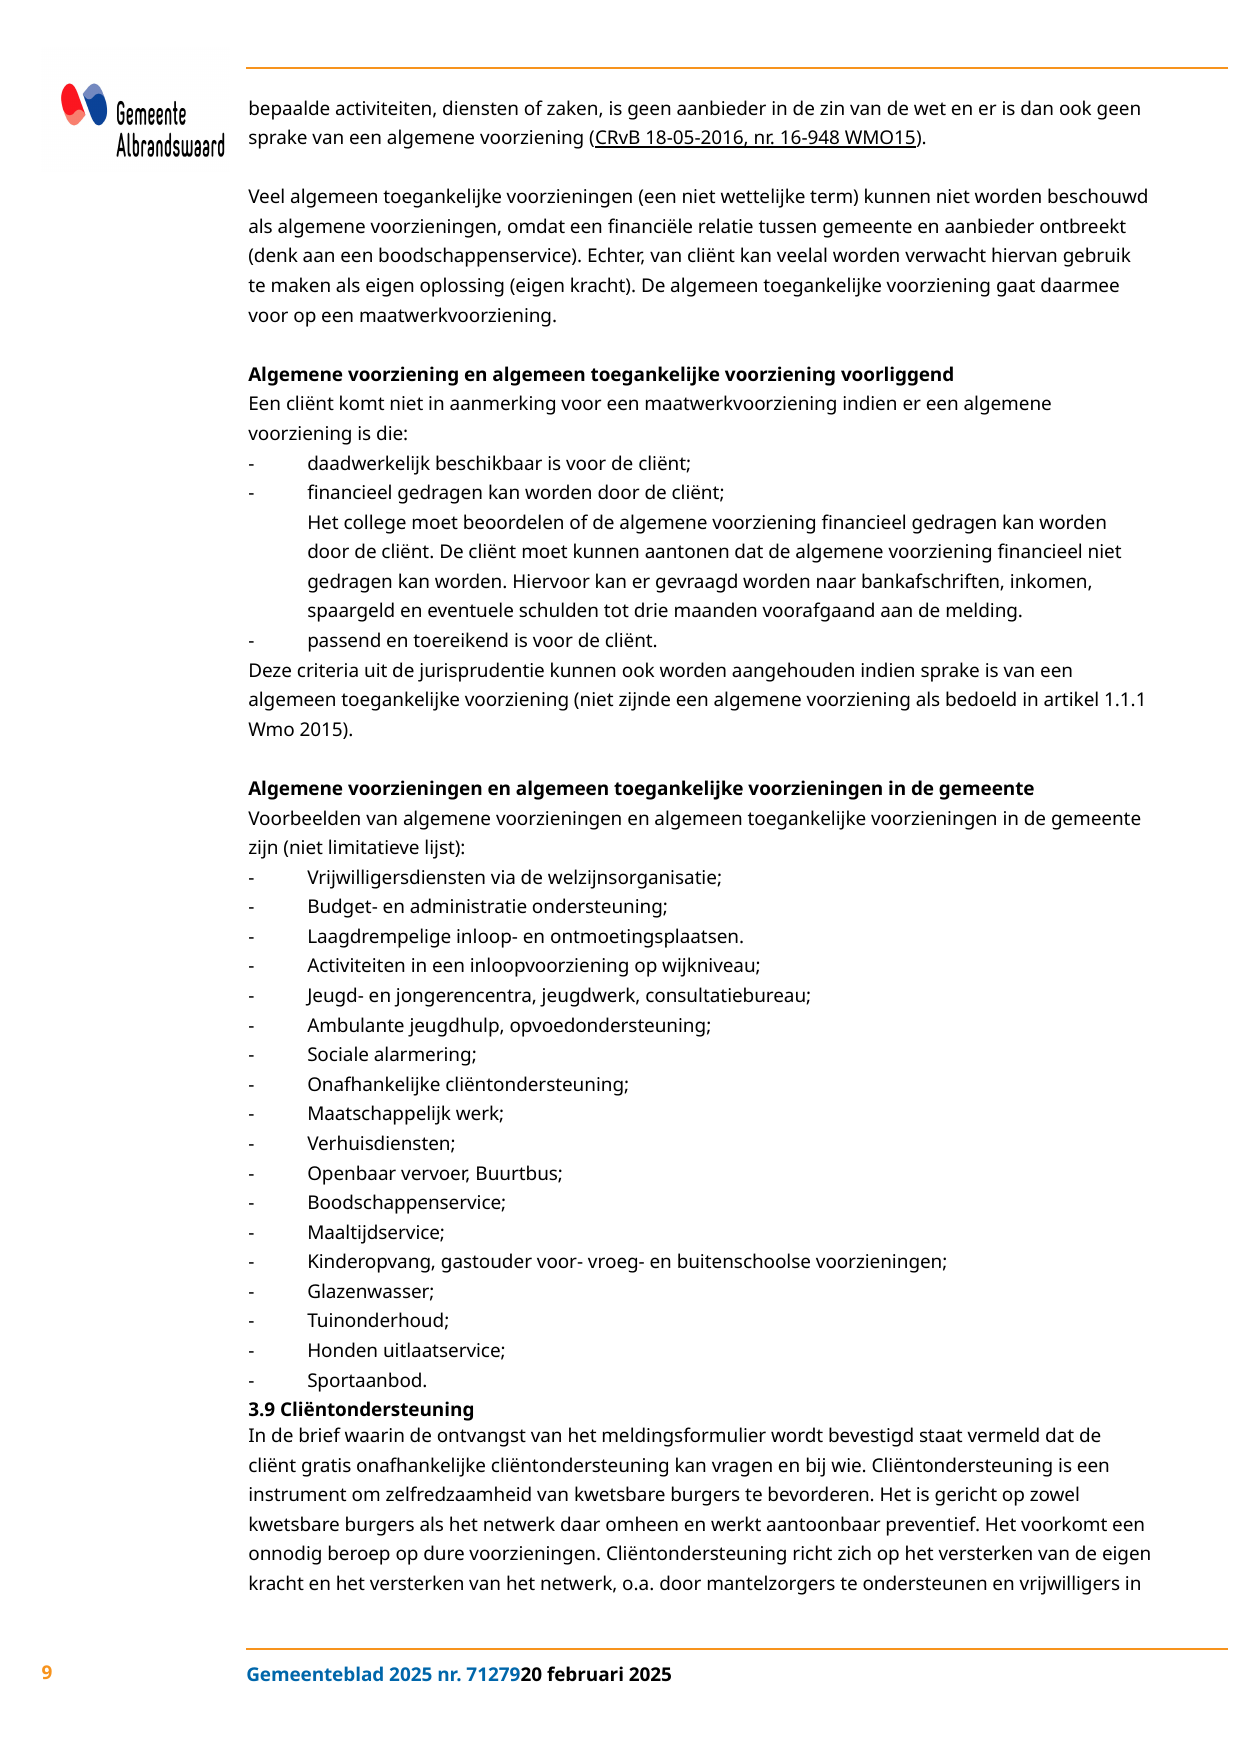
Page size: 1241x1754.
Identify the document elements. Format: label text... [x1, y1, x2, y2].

list Sociale alarmering; [248, 1041, 1152, 1067]
list Sportaanbod. [248, 1367, 1152, 1393]
list Jeugd- en jongerencentra, jeugdwerk, consultatiebureau; [248, 982, 1152, 1008]
list Openbaar vervoer, Buurtbus; [248, 1160, 1152, 1186]
list Budget- en administratie ondersteuning; [248, 893, 1152, 919]
list Glazenwasser; [248, 1278, 1152, 1304]
list Activiteiten in een inloopvoorziening op wijkniveau; [248, 953, 1152, 978]
list Kinderopvang, gastouder voor- vroeg- en buitenschoolse voorzieningen; [248, 1248, 1152, 1274]
list Maaltijdservice; [248, 1219, 1152, 1245]
list Laagdrempelige inloop- en ontmoetingsplaatsen. [248, 923, 1152, 949]
list Ambulante jeugdhulp, opvoedondersteuning; [248, 1012, 1152, 1038]
list Verhuisdiensten; [248, 1130, 1152, 1156]
picture [41, 47, 231, 172]
text bepaalde activiteiten, diensten of zaken, is geen aanbieder in de zin van de wet en er is dan ook geen sprake van een algemene voorziening (CRvB 18-05-2016, nr. 16-948 WMO15). [248, 95, 1152, 150]
text In de brief waarin de ontvangst van het meldingsformulier wordt bevestigd staat vermeld dat de cliënt gratis onafhankelijke cliëntondersteuning kan vragen en bij wie. Cliëntondersteuning is een instrument om zelfredzaamheid van kwetsbare burgers te bevorderen. Het is gericht op zowel kwetsbare burgers als het netwerk daar omheen en werkt aantoonbaar preventief. Het voorkomt een onnodig beroep op dure voorzieningen. Cliëntondersteuning richt zich op het versterken van de eigen kracht en het versterken van het netwerk, o.a. door mantelzorgers te ondersteunen en vrijwilligers in [248, 1422, 1152, 1596]
list Maatschappelijk werk; [248, 1101, 1152, 1126]
text Veel algemeen toegankelijke voorzieningen (een niet wettelijke term) kunnen niet worden beschouwd als algemene voorzieningen, omdat een financiële relatie tussen gemeente en aanbieder ontbreekt (denk aan een boodschappenservice). Echter, van cliënt kan veelal worden verwacht hiervan gebruik te maken als eigen oplossing (eigen kracht). De algemeen toegankelijke voorziening gaat daarmee voor op een maatwerkvoorziening. [248, 183, 1152, 328]
text 3.9 Cliëntondersteuning [248, 1396, 1152, 1422]
text Algemene voorzieningen en algemeen toegankelijke voorzieningen in de gemeente [248, 775, 1152, 801]
list Boodschappenservice; [248, 1189, 1152, 1215]
list Vrijwilligersdiensten via de welzijnsorganisatie; [248, 864, 1152, 890]
list Onafhankelijke cliëntondersteuning; [248, 1071, 1152, 1097]
list financieel gedragen kan worden door de cliënt; [248, 479, 1152, 505]
list Tuinonderhoud; [248, 1308, 1152, 1333]
list Het college moet beoordelen of de algemene voorziening financieel gedragen kan worden door de cliënt. De cliënt moet kunnen aantonen dat de algemene voorziening financieel niet gedragen kan worden. Hiervoor kan er gevraagd worden naar bankafschriften, inkomen, spaargeld en eventuele schulden tot drie maanden voorafgaand aan de melding. [248, 509, 1152, 623]
text Deze criteria uit de jurisprudentie kunnen ook worden aangehouden indien sprake is van een algemeen toegankelijke voorziening (niet zijnde een algemene voorziening als bedoeld in artikel 1.1.1 Wmo 2015). [248, 657, 1152, 742]
list daadwerkelijk beschikbaar is voor de cliënt; [248, 450, 1152, 476]
text Algemene voorziening en algemeen toegankelijke voorziening voorliggend [248, 361, 1152, 387]
list passend en toereikend is voor de cliënt. [248, 627, 1152, 653]
text Voorbeelden van algemene voorzieningen en algemeen toegankelijke voorzieningen in de gemeente zijn (niet limitatieve lijst): [248, 805, 1152, 860]
text Een cliënt komt niet in aanmerking voor een maatwerkvoorziening indien er een algemene voorziening is die: [248, 391, 1152, 446]
list Honden uitlaatservice; [248, 1337, 1152, 1363]
